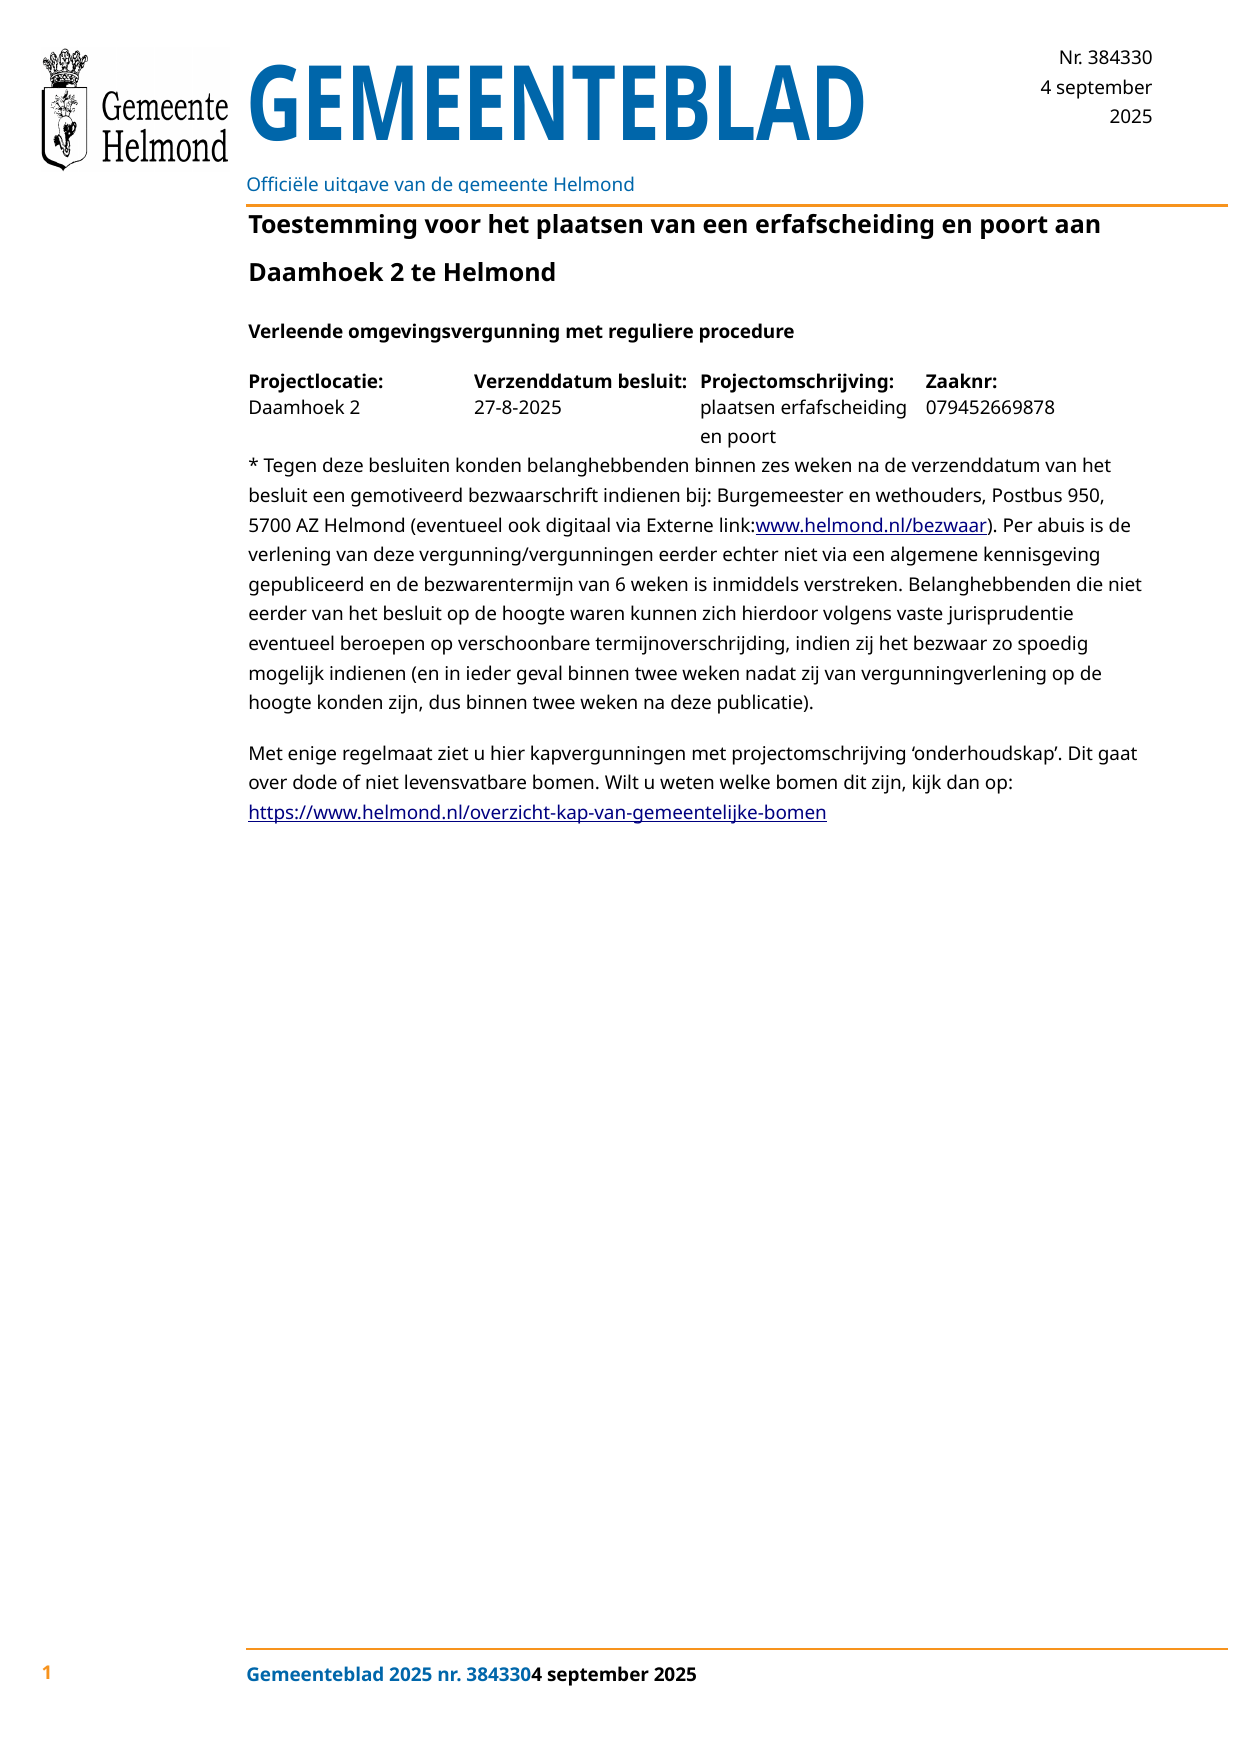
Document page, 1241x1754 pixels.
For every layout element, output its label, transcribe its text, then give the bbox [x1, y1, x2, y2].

text Toestemming voor het plaatsen van een erfafscheiding en poort aan Daamhoek 2 te Helmond [248, 207, 1152, 288]
text Verleende omgevingsvergunning met reguliere procedure [248, 318, 1152, 344]
table_header Zaaknr: [926, 369, 1152, 394]
picture [41, 47, 231, 172]
table_cell plaatsen erfafscheiding en poort [700, 394, 926, 449]
table_cell 079452669878 [926, 394, 1152, 449]
table_header Projectomschrijving: [700, 369, 926, 394]
text * Tegen deze besluiten konden belanghebbenden binnen zes weken na de verzenddatum van het besluit een gemotiveerd bezwaarschrift indienen bij: Burgemeester en wethouders, Postbus 950, 5700 AZ Helmond (eventueel ook digitaal via Externe link:www.helmond.nl/bezwaar). Per abuis is de verlening van deze vergunning/vergunningen eerder echter niet via een algemene kennisgeving gepubliceerd en de bezwarentermijn van 6 weken is inmiddels verstreken. Belanghebbenden die niet eerder van het besluit op de hoogte waren kunnen zich hierdoor volgens vaste jurisprudentie eventueel beroepen op verschoonbare termijnoverschrijding, indien zij het bezwaar zo spoedig mogelijk indienen (en in ieder geval binnen twee weken nadat zij van vergunningverlening op de hoogte konden zijn, dus binnen twee weken na deze publicatie). [248, 453, 1152, 715]
table_cell Daamhoek 2 [248, 394, 474, 449]
text Met enige regelmaat ziet u hier kapvergunningen met projectomschrijving ‘onderhoudskap’. Dit gaat over dode of niet levensvatbare bomen. Wilt u weten welke bomen dit zijn, kijk dan op: https://www.helmond.nl/overzicht-kap-van-gemeentelijke-bomen [248, 740, 1152, 825]
table_header Verzenddatum besluit: [474, 369, 700, 394]
table_header Projectlocatie: [248, 369, 474, 394]
table_cell 27-8-2025 [474, 394, 700, 449]
